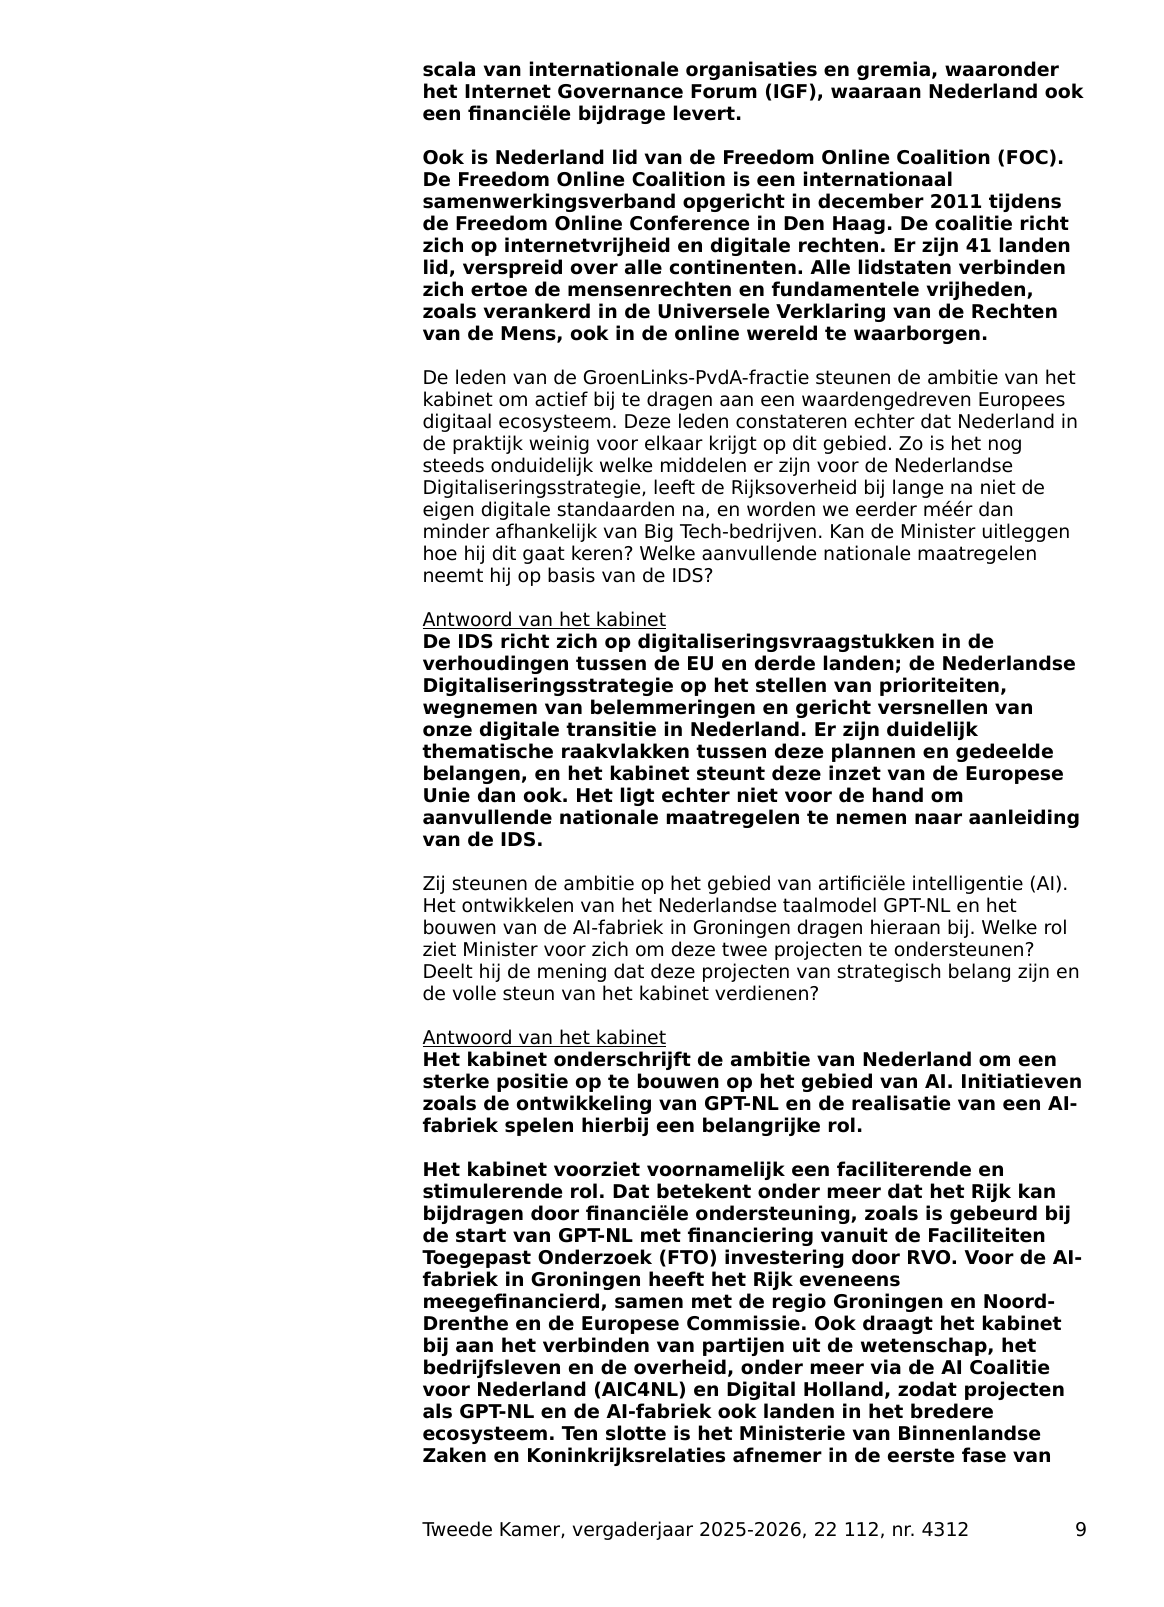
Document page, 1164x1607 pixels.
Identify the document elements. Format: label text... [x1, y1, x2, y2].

text Zij steunen de ambitie op het gebied van artificiële intelligentie (AI). Het ontwikkelen van het Nederlandse taalmodel GPT-NL en het bouwen van de AI-fabriek in Groningen dragen hieraan bij. Welke rol ziet Minister voor zich om deze twee projecten te ondersteunen? Deelt hij de mening dat deze projecten van strategisch belang zijn en de volle steun van het kabinet verdienen? [422, 873, 1087, 1005]
text De leden van de GroenLinks-PvdA-fractie steunen de ambitie van het kabinet om actief bij te dragen aan een waardengedreven Europees digitaal ecosysteem. Deze leden constateren echter dat Nederland in de praktijk weinig voor elkaar krijgt op dit gebied. Zo is het nog steeds onduidelijk welke middelen er zijn voor de Nederlandse Digitaliseringsstrategie, leeft de Rijksoverheid bij lange na niet de eigen digitale standaarden na, en worden we eerder méér dan minder afhankelijk van Big Tech-bedrijven. Kan de Minister uitleggen hoe hij dit gaat keren? Welke aanvullende nationale maatregelen neemt hij op basis van de IDS? [422, 367, 1087, 587]
text De IDS richt zich op digitaliseringsvraagstukken in de verhoudingen tussen de EU en derde landen; de Nederlandse Digitaliseringsstrategie op het stellen van prioriteiten, wegnemen van belemmeringen en gericht versnellen van onze digitale transitie in Nederland. Er zijn duidelijk thematische raakvlakken tussen deze plannen en gedeelde belangen, en het kabinet steunt deze inzet van de Europese Unie dan ook. Het ligt echter niet voor de hand om aanvullende nationale maatregelen te nemen naar aanleiding van de IDS. [422, 631, 1087, 851]
text Antwoord van het kabinet [422, 1027, 1087, 1049]
text Het kabinet onderschrijft de ambitie van Nederland om een sterke positie op te bouwen op het gebied van AI. Initiatieven zoals de ontwikkeling van GPT-NL en de realisatie van een AI-fabriek spelen hierbij een belangrijke rol. [422, 1049, 1087, 1137]
text Antwoord van het kabinet [422, 609, 1087, 631]
text scala van internationale organisaties en gremia, waaronder het Internet Governance Forum (IGF), waaraan Nederland ook een financiële bijdrage levert. [422, 59, 1087, 125]
text Het kabinet voorziet voornamelijk een faciliterende en stimulerende rol. Dat betekent onder meer dat het Rijk kan bijdragen door financiële ondersteuning, zoals is gebeurd bij de start van GPT-NL met financiering vanuit de Faciliteiten Toegepast Onderzoek (FTO) investering door RVO. Voor de AI-fabriek in Groningen heeft het Rijk eveneens meegefinancierd, samen met de regio Groningen en Noord-Drenthe en de Europese Commissie. Ook draagt het kabinet bij aan het verbinden van partijen uit de wetenschap, het bedrijfsleven en de overheid, onder meer via de AI Coalitie voor Nederland (AIC4NL) en Digital Holland, zodat projecten als GPT-NL en de AI-fabriek ook landen in het bredere ecosysteem. Ten slotte is het Ministerie van Binnenlandse Zaken en Koninkrijksrelaties afnemer in de eerste fase van [422, 1159, 1087, 1467]
text Ook is Nederland lid van de Freedom Online Coalition (FOC). De Freedom Online Coalition is een internationaal samenwerkingsverband opgericht in december 2011 tijdens de Freedom Online Conference in Den Haag. De coalitie richt zich op internetvrijheid en digitale rechten. Er zijn 41 landen lid, verspreid over alle continenten. Alle lidstaten verbinden zich ertoe de mensenrechten en fundamentele vrijheden, zoals verankerd in de Universele Verklaring van de Rechten van de Mens, ook in de online wereld te waarborgen. [422, 147, 1087, 345]
